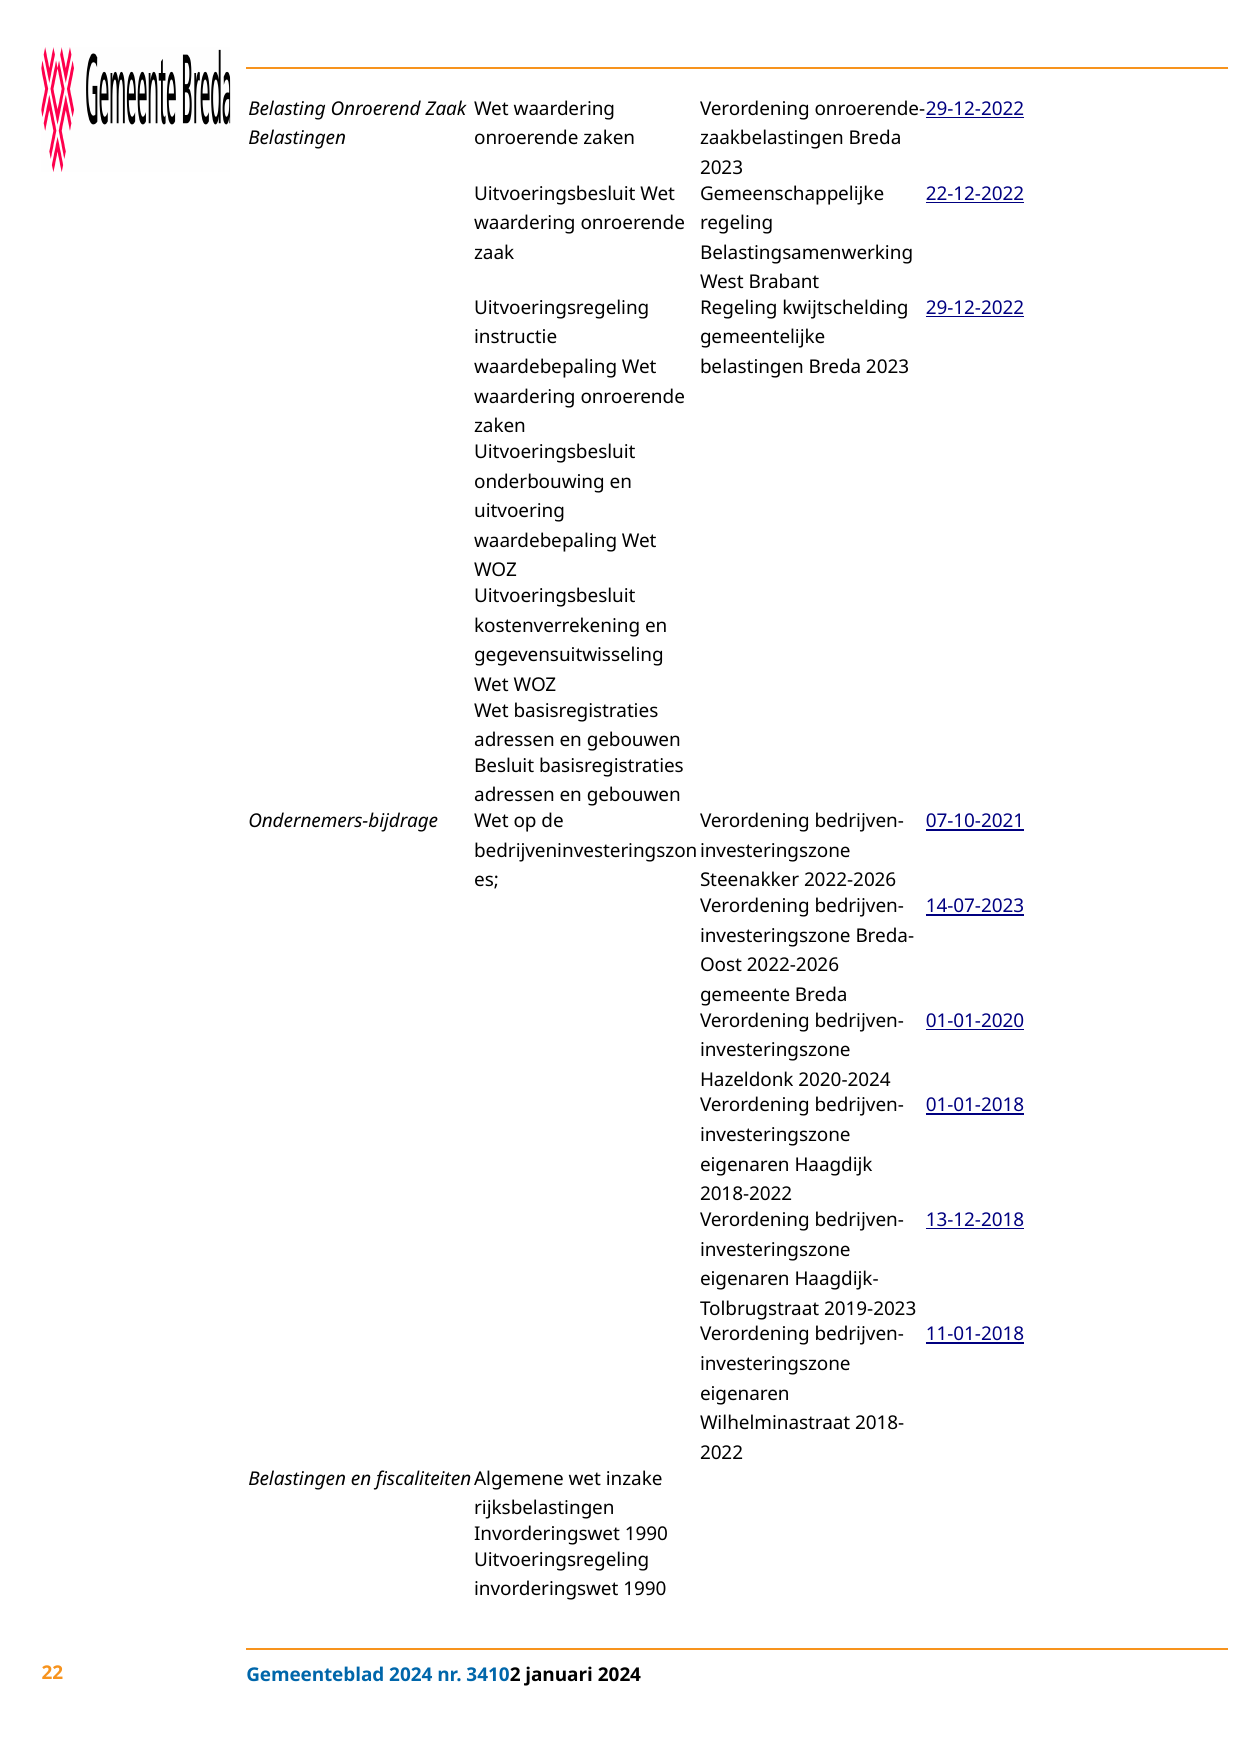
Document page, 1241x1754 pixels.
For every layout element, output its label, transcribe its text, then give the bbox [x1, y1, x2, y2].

table_cell Verordening bedrijven-investeringszone Breda-Oost 2022-2026 gemeente Breda [700, 892, 926, 1007]
table_cell 07-10-2021 [926, 808, 1152, 892]
table_header Wet waardering onroerende zaken [474, 95, 700, 180]
table_cell Wet basisregistraties adressen en gebouwen [474, 697, 700, 752]
table_cell Verordening bedrijven-investeringszone eigenaren Haagdijk-Tolbrugstraat 2019-2023 [700, 1206, 926, 1321]
table_cell 14-07-2023 [926, 892, 1152, 1007]
table_cell [700, 1465, 926, 1520]
table_cell Uitvoeringsbesluit Wet waardering onroerende zaak [474, 180, 700, 294]
table_cell 29-12-2022 [926, 294, 1152, 438]
table_cell 11-01-2018 [926, 1321, 1152, 1465]
table_cell [248, 582, 474, 697]
table_cell 01-01-2018 [926, 1092, 1152, 1206]
table_cell [474, 1092, 700, 1206]
table_cell Gemeenschappelijke regeling Belastingsamenwerking West Brabant [700, 180, 926, 294]
table_cell [248, 1007, 474, 1092]
table_header 29-12-2022 [926, 95, 1152, 180]
table_cell [926, 582, 1152, 697]
table_cell [926, 752, 1152, 807]
table_cell Wet op de bedrijveninvesteringszones; [474, 808, 700, 892]
table_cell [700, 1546, 926, 1601]
table_header Belasting Onroerend Zaak Belastingen [248, 95, 474, 180]
table_cell [700, 1520, 926, 1546]
table_cell 13-12-2018 [926, 1206, 1152, 1321]
table_cell Algemene wet inzake rijksbelastingen [474, 1465, 700, 1520]
table_cell [700, 697, 926, 752]
table_cell [474, 892, 700, 1007]
table_cell [248, 1520, 474, 1546]
table_cell [248, 892, 474, 1007]
table_cell [474, 1321, 700, 1465]
table_cell Regeling kwijtschelding gemeentelijke belastingen Breda 2023 [700, 294, 926, 438]
table_cell [700, 752, 926, 807]
table_cell [248, 180, 474, 294]
table_cell [248, 1546, 474, 1601]
table_cell Uitvoeringsregeling invorderingswet 1990 [474, 1546, 700, 1601]
table_cell [248, 294, 474, 438]
picture [41, 47, 231, 172]
table_cell [248, 1206, 474, 1321]
table_cell [248, 697, 474, 752]
table_cell Uitvoeringsbesluit kostenverrekening en gegevensuitwisseling Wet WOZ [474, 582, 700, 697]
table_cell [926, 438, 1152, 582]
table_cell [700, 582, 926, 697]
table_cell [248, 1321, 474, 1465]
table_cell [248, 438, 474, 582]
table_cell [700, 438, 926, 582]
table_cell [926, 1465, 1152, 1520]
table_cell [248, 1092, 474, 1206]
table_cell Uitvoeringsbesluit onderbouwing en uitvoering waardebepaling Wet WOZ [474, 438, 700, 582]
table_cell [926, 1520, 1152, 1546]
table_header Verordening onroerende-zaakbelastingen Breda 2023 [700, 95, 926, 180]
table_cell 01-01-2020 [926, 1007, 1152, 1092]
table_cell Verordening bedrijven-investeringszone eigenaren Haagdijk 2018-2022 [700, 1092, 926, 1206]
table_cell Verordening bedrijven-investeringszone eigenaren Wilhelminastraat 2018-2022 [700, 1321, 926, 1465]
table_cell Besluit basisregistraties adressen en gebouwen [474, 752, 700, 807]
table_cell Invorderingswet 1990 [474, 1520, 700, 1546]
table_cell [248, 752, 474, 807]
table_cell [474, 1007, 700, 1092]
table_cell Ondernemers-bijdrage [248, 808, 474, 892]
table_cell Verordening bedrijven-investeringszone Steenakker 2022-2026 [700, 808, 926, 892]
table_cell Uitvoeringsregeling instructie waardebepaling Wet waardering onroerende zaken [474, 294, 700, 438]
table_cell [474, 1206, 700, 1321]
table_cell [926, 697, 1152, 752]
table_cell Belastingen en fiscaliteiten [248, 1465, 474, 1520]
table_cell 22-12-2022 [926, 180, 1152, 294]
table_cell [926, 1546, 1152, 1601]
table_cell Verordening bedrijven-investeringszone Hazeldonk 2020-2024 [700, 1007, 926, 1092]
